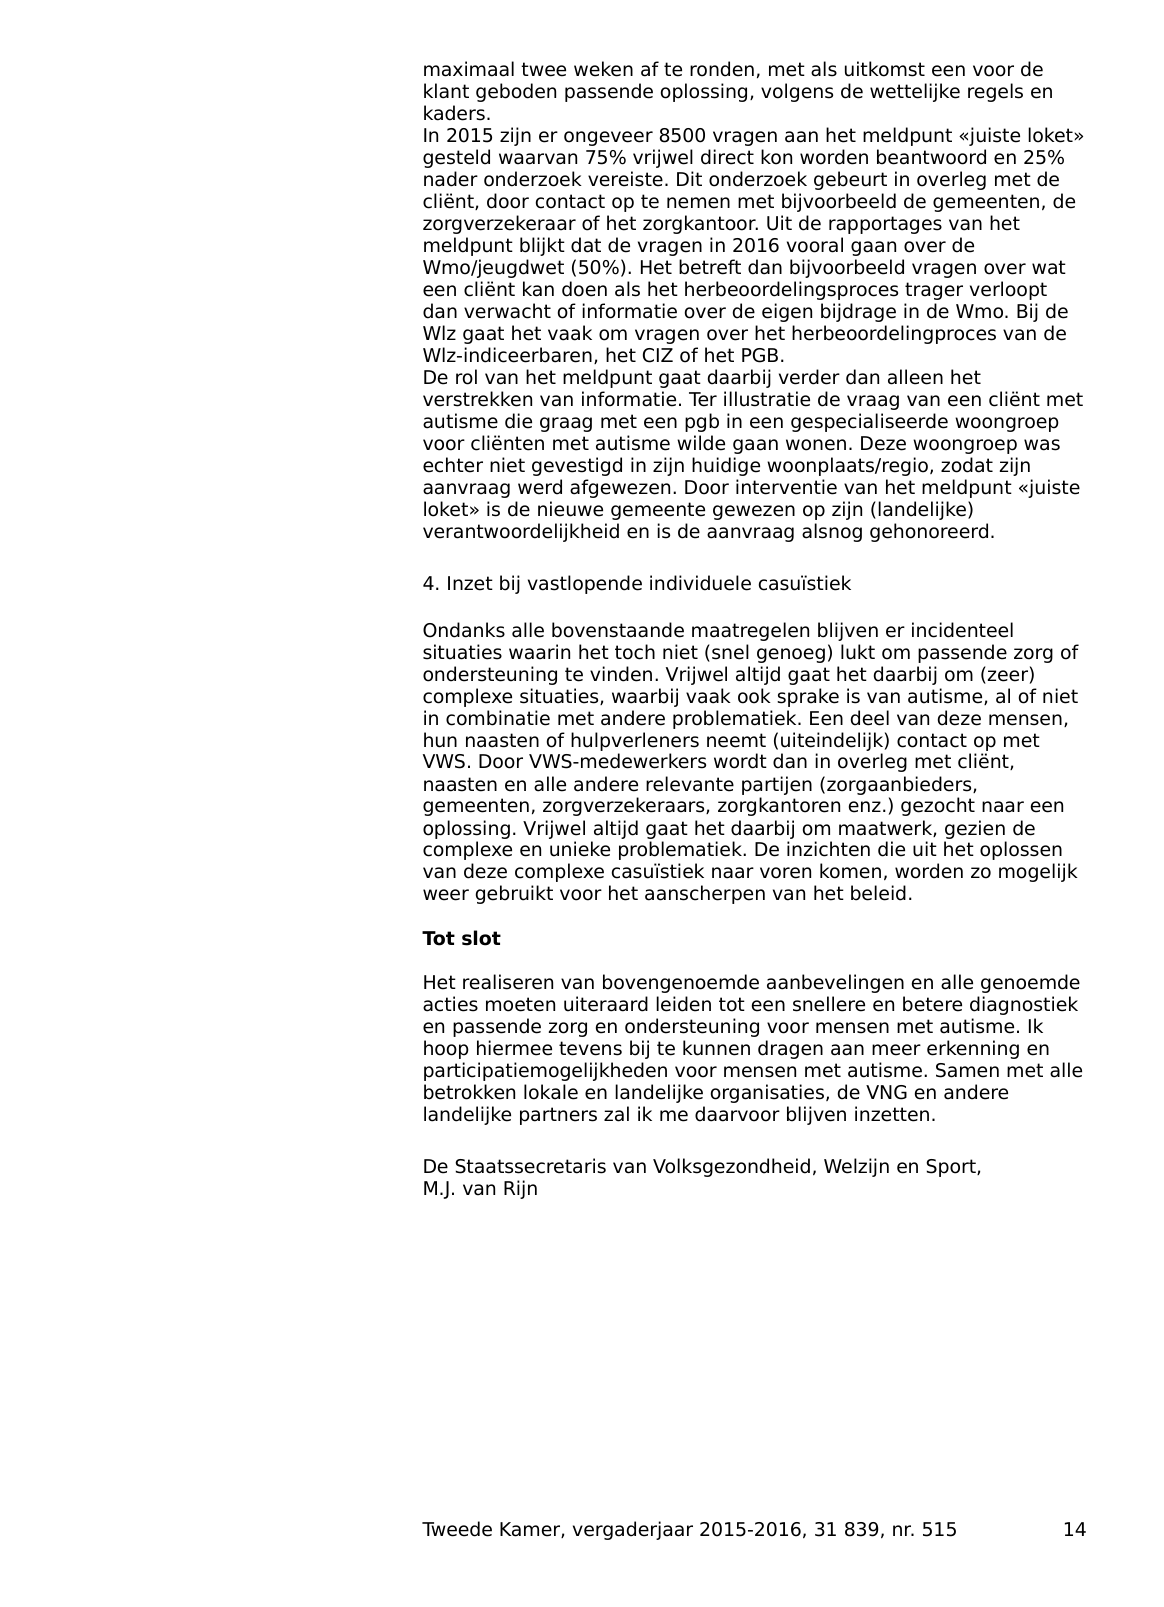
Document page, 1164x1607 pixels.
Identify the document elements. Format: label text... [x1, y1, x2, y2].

subtitle Tot slot [422, 927, 1087, 949]
text De rol van het meldpunt gaat daarbij verder dan alleen het verstrekken van informatie. Ter illustratie de vraag van een cliënt met autisme die graag met een pgb in een gespecialiseerde woongroep voor cliënten met autisme wilde gaan wonen. Deze woongroep was echter niet gevestigd in zijn huidige woonplaats/regio, zodat zijn aanvraag werd afgewezen. Door interventie van het meldpunt «juiste loket» is de nieuwe gemeente gewezen op zijn (landelijke) verantwoordelijkheid en is de aanvraag alsnog gehonoreerd. [422, 367, 1087, 543]
text Het realiseren van bovengenoemde aanbevelingen en alle genoemde acties moeten uiteraard leiden tot een snellere en betere diagnostiek en passende zorg en ondersteuning voor mensen met autisme. Ik hoop hiermee tevens bij te kunnen dragen aan meer erkenning en participatiemogelijkheden voor mensen met autisme. Samen met alle betrokken lokale en landelijke organisaties, de VNG en andere landelijke partners zal ik me daarvoor blijven inzetten. [422, 972, 1087, 1126]
text maximaal twee weken af te ronden, met als uitkomst een voor de klant geboden passende oplossing, volgens de wettelijke regels en kaders. [422, 59, 1087, 125]
text Ondanks alle bovenstaande maatregelen blijven er incidenteel situaties waarin het toch niet (snel genoeg) lukt om passende zorg of ondersteuning te vinden. Vrijwel altijd gaat het daarbij om (zeer) complexe situaties, waarbij vaak ook sprake is van autisme, al of niet in combinatie met andere problematiek. Een deel van deze mensen, hun naasten of hulpverleners neemt (uiteindelijk) contact op met VWS. Door VWS-medewerkers wordt dan in overleg met cliënt, naasten en alle andere relevante partijen (zorgaanbieders, gemeenten, zorgverzekeraars, zorgkantoren enz.) gezocht naar een oplossing. Vrijwel altijd gaat het daarbij om maatwerk, gezien de complexe en unieke problematiek. De inzichten die uit het oplossen van deze complexe casuïstiek naar voren komen, worden zo mogelijk weer gebruikt voor het aanscherpen van het beleid. [422, 619, 1087, 905]
text De Staatssecretaris van Volksgezondheid, Welzijn en Sport, M.J. van Rijn [422, 1156, 1087, 1199]
subtitle 4. Inzet bij vastlopende individuele casuïstiek [422, 573, 1087, 594]
text In 2015 zijn er ongeveer 8500 vragen aan het meldpunt «juiste loket» gesteld waarvan 75% vrijwel direct kon worden beantwoord en 25% nader onderzoek vereiste. Dit onderzoek gebeurt in overleg met de cliënt, door contact op te nemen met bijvoorbeeld de gemeenten, de zorgverzekeraar of het zorgkantoor. Uit de rapportages van het meldpunt blijkt dat de vragen in 2016 vooral gaan over de Wmo/jeugdwet (50%). Het betreft dan bijvoorbeeld vragen over wat een cliënt kan doen als het herbeoordelingsproces trager verloopt dan verwacht of informatie over de eigen bijdrage in de Wmo. Bij de Wlz gaat het vaak om vragen over het herbeoordelingproces van de Wlz-indiceerbaren, het CIZ of het PGB. [422, 125, 1087, 367]
